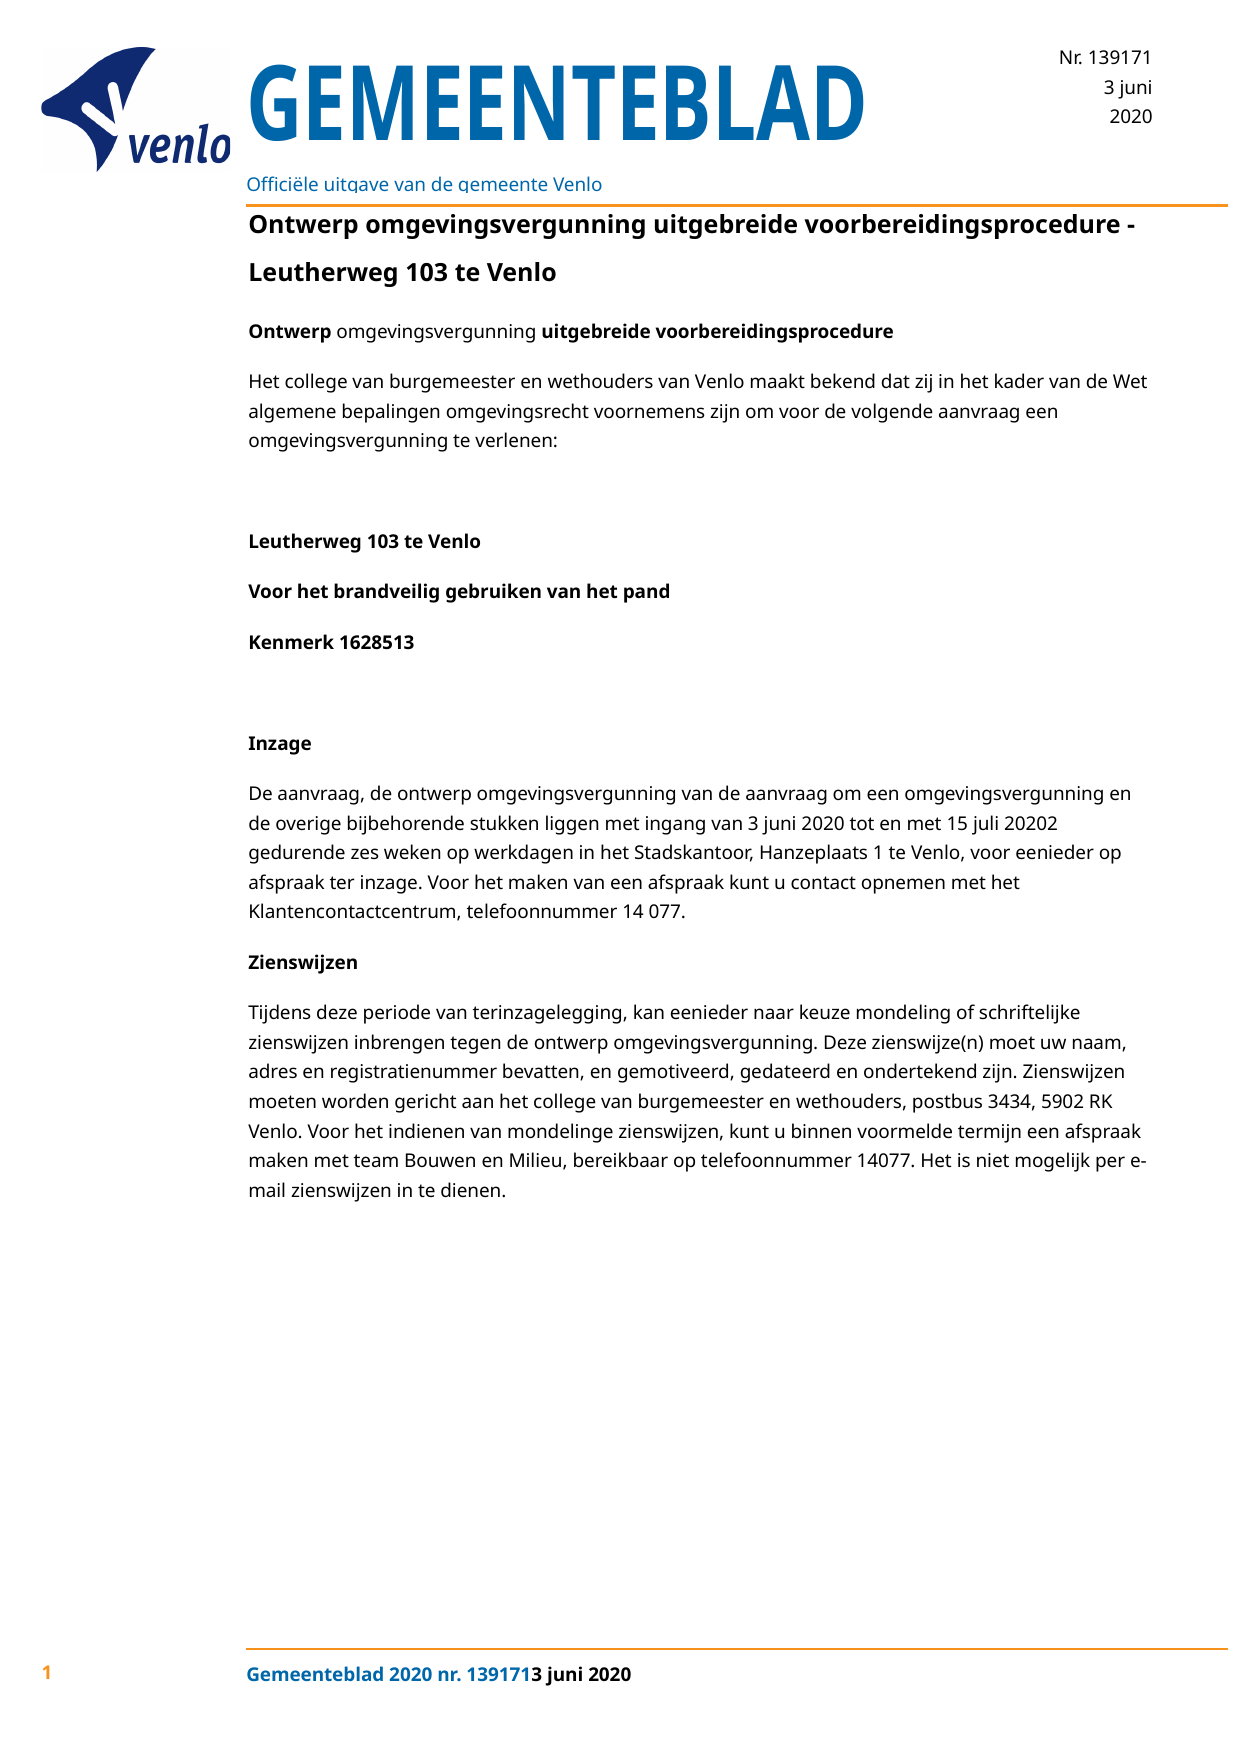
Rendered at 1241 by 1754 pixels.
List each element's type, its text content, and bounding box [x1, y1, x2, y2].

picture [41, 47, 231, 172]
text Het college van burgemeester en wethouders van Venlo maakt bekend dat zij in het kader van de Wet algemene bepalingen omgevingsrecht voornemens zijn om voor de volgende aanvraag een omgevingsvergunning te verlenen: [248, 368, 1152, 453]
text Inzage [248, 730, 1152, 756]
text Zienswijzen [248, 949, 1152, 975]
text Tijdens deze periode van terinzagelegging, kan eenieder naar keuze mondeling of schriftelijke zienswijzen inbrengen tegen de ontwerp omgevingsvergunning. Deze zienswijze(n) moet uw naam, adres en registratienummer bevatten, en gemotiveerd, gedateerd en ondertekend zijn. Zienswijzen moeten worden gericht aan het college van burgemeester en wethouders, postbus 3434, 5902 RK Venlo. Voor het indienen van mondelinge zienswijzen, kunt u binnen voormelde termijn een afspraak maken met team Bouwen en Milieu, bereikbaar op telefoonnummer 14077. Het is niet mogelijk per e-mail zienswijzen in te dienen. [248, 999, 1152, 1203]
text Voor het brandveilig gebruiken van het pand [248, 579, 1152, 604]
text Kenmerk 1628513 [248, 629, 1152, 655]
text Leutherweg 103 te Venlo [248, 528, 1152, 554]
text Ontwerp omgevingsvergunning uitgebreide voorbereidingsprocedure [248, 318, 1152, 344]
text Ontwerp omgevingsvergunning uitgebreide voorbereidingsprocedure - Leutherweg 103 te Venlo [248, 207, 1152, 288]
text De aanvraag, de ontwerp omgevingsvergunning van de aanvraag om een omgevingsvergunning en de overige bijbehorende stukken liggen met ingang van 3 juni 2020 tot en met 15 juli 20202 gedurende zes weken op werkdagen in het Stadskantoor, Hanzeplaats 1 te Venlo, voor eenieder op afspraak ter inzage. Voor het maken van een afspraak kunt u contact opnemen met het Klantencontactcentrum, telefoonnummer 14 077. [248, 780, 1152, 924]
